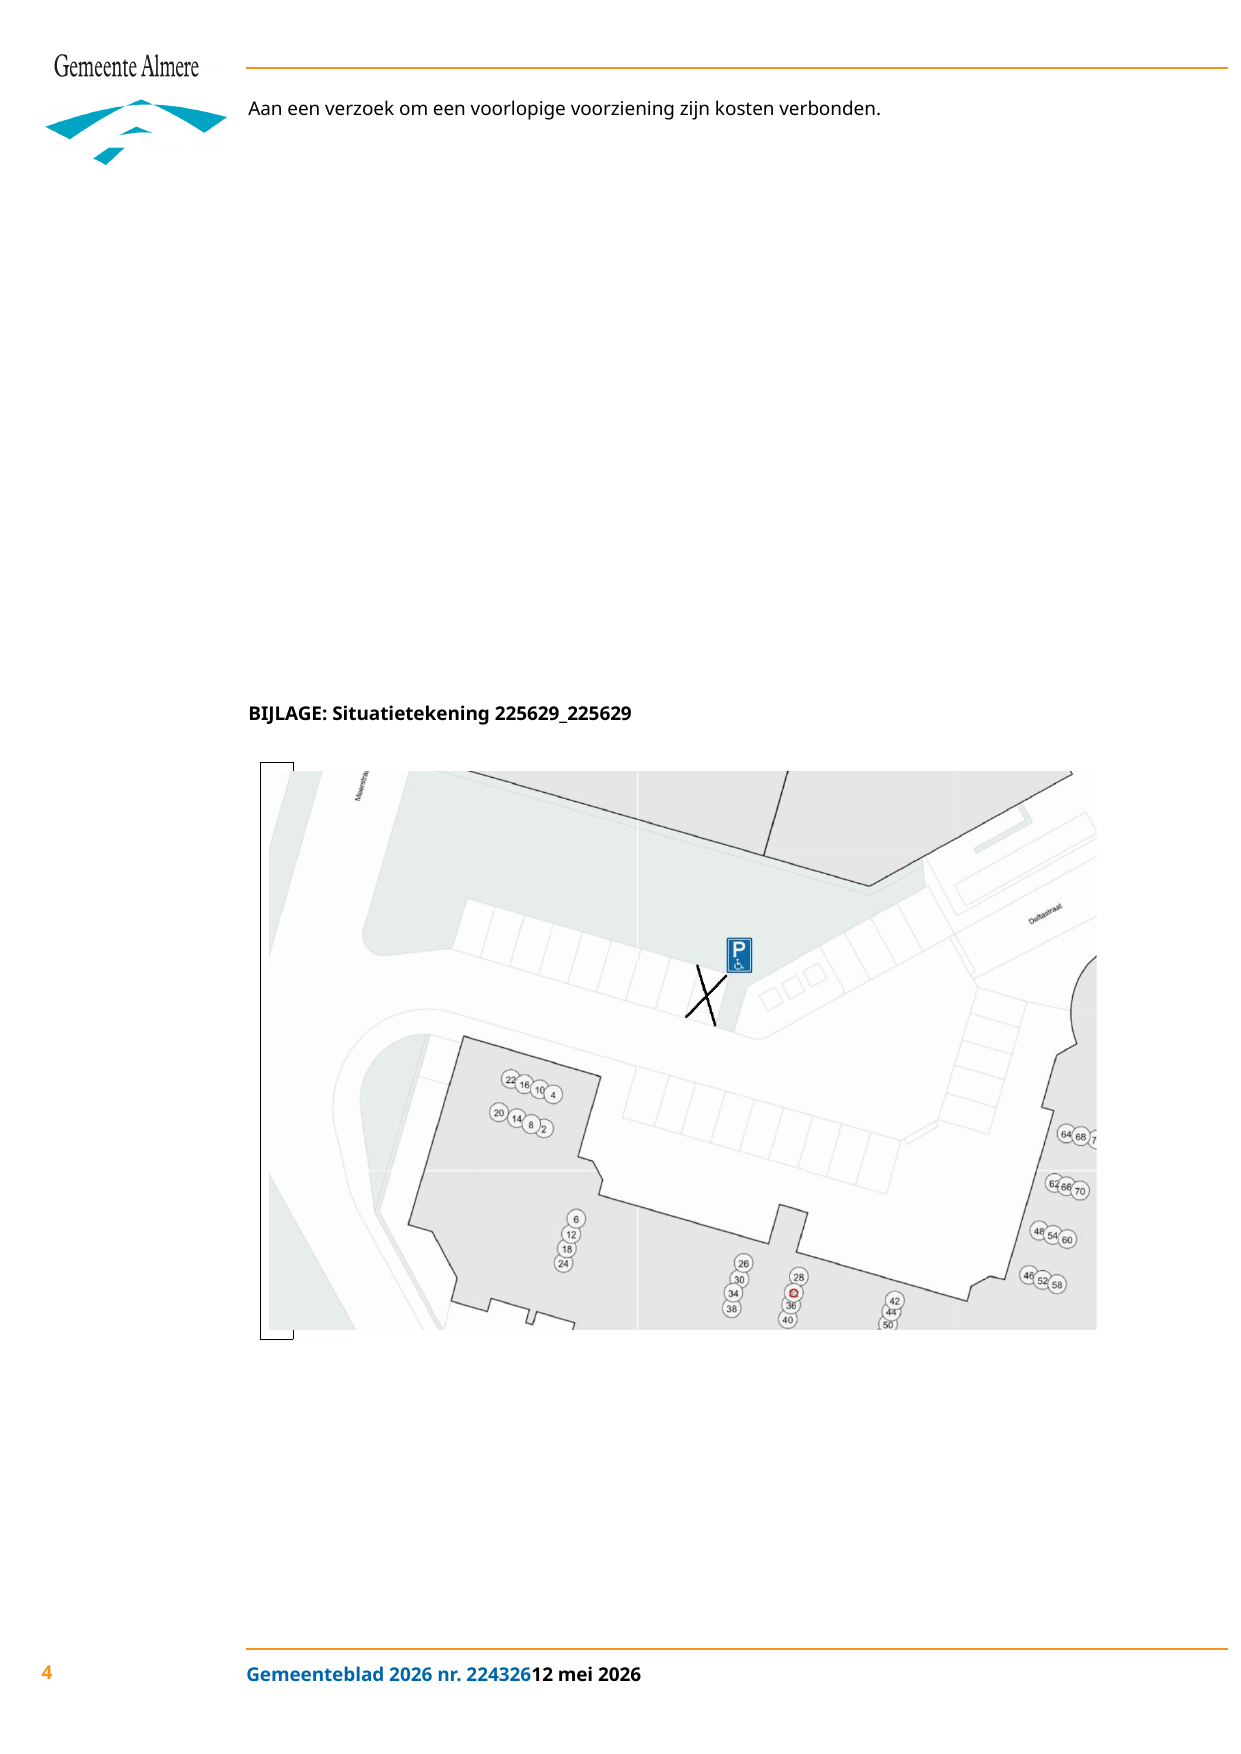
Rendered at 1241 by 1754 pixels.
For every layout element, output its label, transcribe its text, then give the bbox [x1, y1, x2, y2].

text Aan een verzoek om een voorlopige voorziening zijn kosten verbonden. [248, 95, 1152, 121]
picture [268, 771, 1097, 1330]
picture [41, 47, 231, 172]
text BIJLAGE: Situatietekening 225629_225629 [248, 700, 1152, 726]
